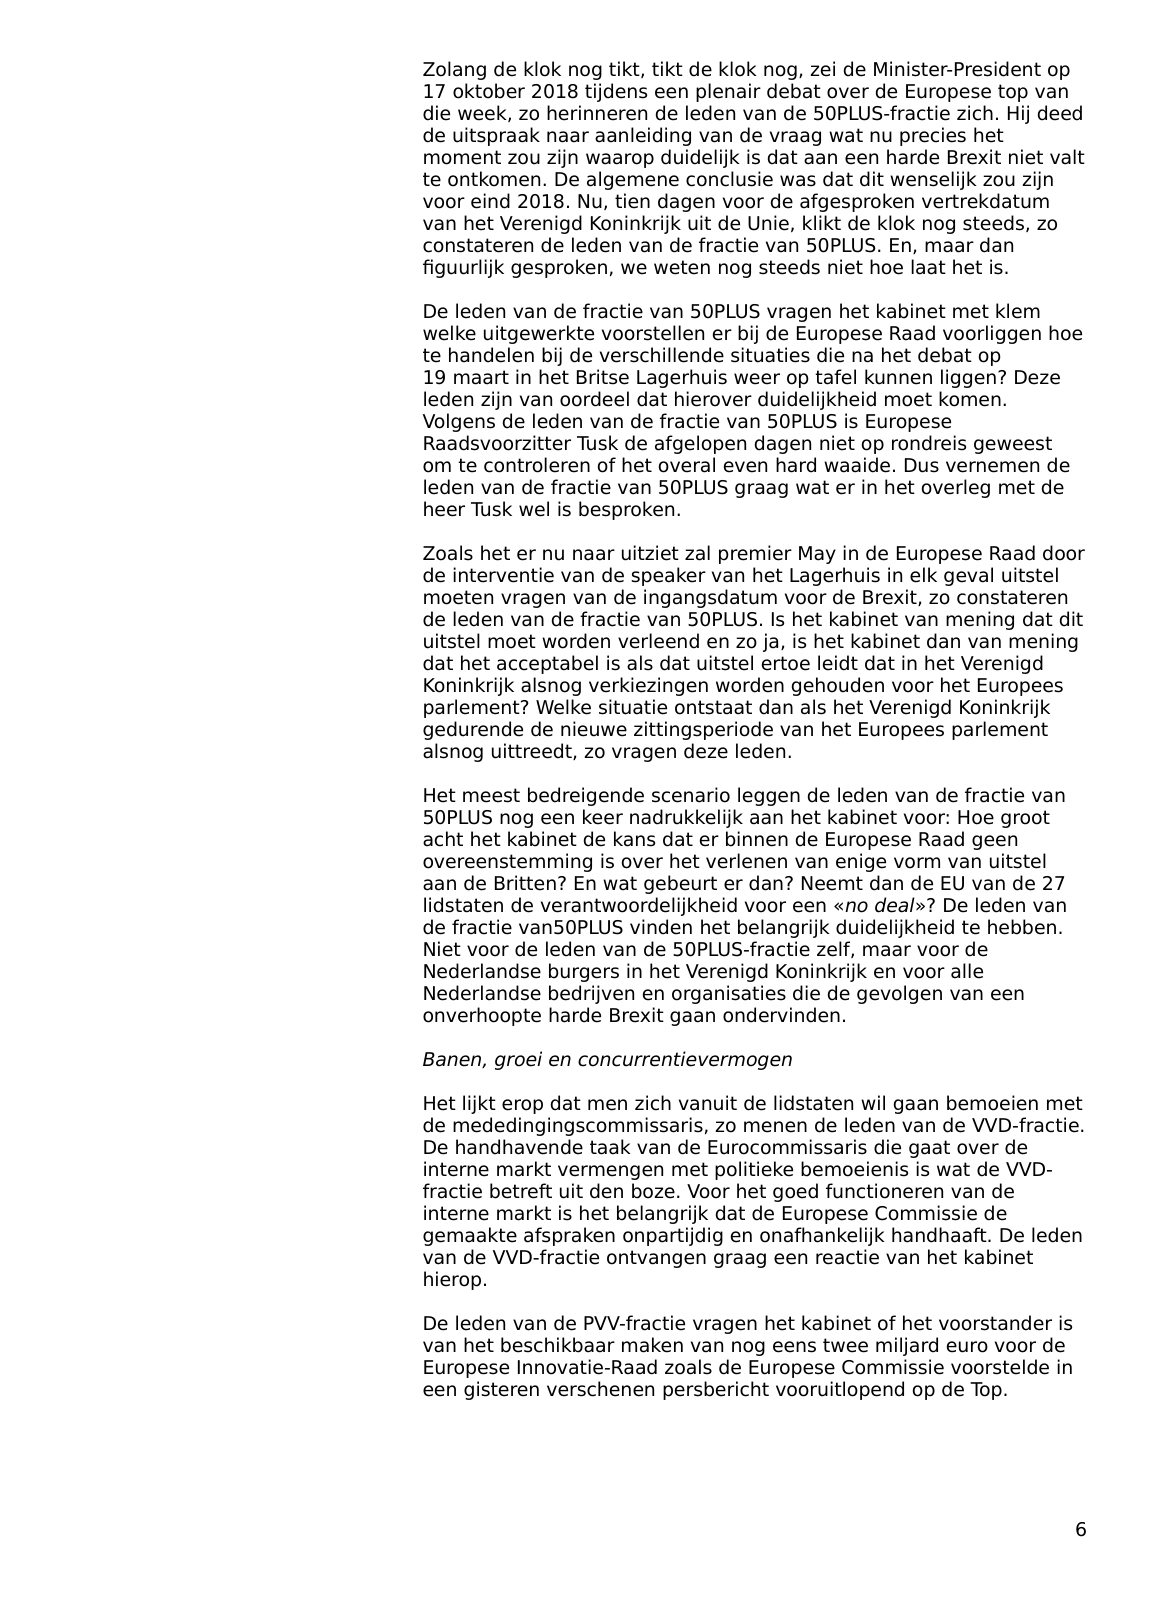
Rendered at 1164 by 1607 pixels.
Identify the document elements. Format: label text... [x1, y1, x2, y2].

subtitle Banen, groei en concurrentievermogen [422, 1049, 1087, 1071]
text Zolang de klok nog tikt, tikt de klok nog, zei de Minister-President op 17 oktober 2018 tijdens een plenair debat over de Europese top van die week, zo herinneren de leden van de 50PLUS-fractie zich. Hij deed de uitspraak naar aanleiding van de vraag wat nu precies het moment zou zijn waarop duidelijk is dat aan een harde Brexit niet valt te ontkomen. De algemene conclusie was dat dit wenselijk zou zijn voor eind 2018. Nu, tien dagen voor de afgesproken vertrekdatum van het Verenigd Koninkrijk uit de Unie, klikt de klok nog steeds, zo constateren de leden van de fractie van 50PLUS. En, maar dan figuurlijk gesproken, we weten nog steeds niet hoe laat het is. [422, 59, 1087, 279]
text Het lijkt erop dat men zich vanuit de lidstaten wil gaan bemoeien met de mededingingscommissaris, zo menen de leden van de VVD-fractie. De handhavende taak van de Eurocommissaris die gaat over de interne markt vermengen met politieke bemoeienis is wat de VVD-fractie betreft uit den boze. Voor het goed functioneren van de interne markt is het belangrijk dat de Europese Commissie de gemaakte afspraken onpartijdig en onafhankelijk handhaaft. De leden van de VVD-fractie ontvangen graag een reactie van het kabinet hierop. [422, 1093, 1087, 1291]
text De leden van de fractie van 50PLUS vragen het kabinet met klem welke uitgewerkte voorstellen er bij de Europese Raad voorliggen hoe te handelen bij de verschillende situaties die na het debat op 19 maart in het Britse Lagerhuis weer op tafel kunnen liggen? Deze leden zijn van oordeel dat hierover duidelijkheid moet komen. Volgens de leden van de fractie van 50PLUS is Europese Raadsvoorzitter Tusk de afgelopen dagen niet op rondreis geweest om te controleren of het overal even hard waaide. Dus vernemen de leden van de fractie van 50PLUS graag wat er in het overleg met de heer Tusk wel is besproken. [422, 301, 1087, 521]
text Zoals het er nu naar uitziet zal premier May in de Europese Raad door de interventie van de speaker van het Lagerhuis in elk geval uitstel moeten vragen van de ingangsdatum voor de Brexit, zo constateren de leden van de fractie van 50PLUS. Is het kabinet van mening dat dit uitstel moet worden verleend en zo ja, is het kabinet dan van mening dat het acceptabel is als dat uitstel ertoe leidt dat in het Verenigd Koninkrijk alsnog verkiezingen worden gehouden voor het Europees parlement? Welke situatie ontstaat dan als het Verenigd Koninkrijk gedurende de nieuwe zittingsperiode van het Europees parlement alsnog uittreedt, zo vragen deze leden. [422, 543, 1087, 763]
text De leden van de PVV-fractie vragen het kabinet of het voorstander is van het beschikbaar maken van nog eens twee miljard euro voor de Europese Innovatie-Raad zoals de Europese Commissie voorstelde in een gisteren verschenen persbericht vooruitlopend op de Top. [422, 1313, 1087, 1401]
text Het meest bedreigende scenario leggen de leden van de fractie van 50PLUS nog een keer nadrukkelijk aan het kabinet voor: Hoe groot acht het kabinet de kans dat er binnen de Europese Raad geen overeenstemming is over het verlenen van enige vorm van uitstel aan de Britten? En wat gebeurt er dan? Neemt dan de EU van de 27 lidstaten de verantwoordelijkheid voor een «no deal»? De leden van de fractie van50PLUS vinden het belangrijk duidelijkheid te hebben. Niet voor de leden van de 50PLUS-fractie zelf, maar voor de Nederlandse burgers in het Verenigd Koninkrijk en voor alle Nederlandse bedrijven en organisaties die de gevolgen van een onverhoopte harde Brexit gaan ondervinden. [422, 785, 1087, 1027]
